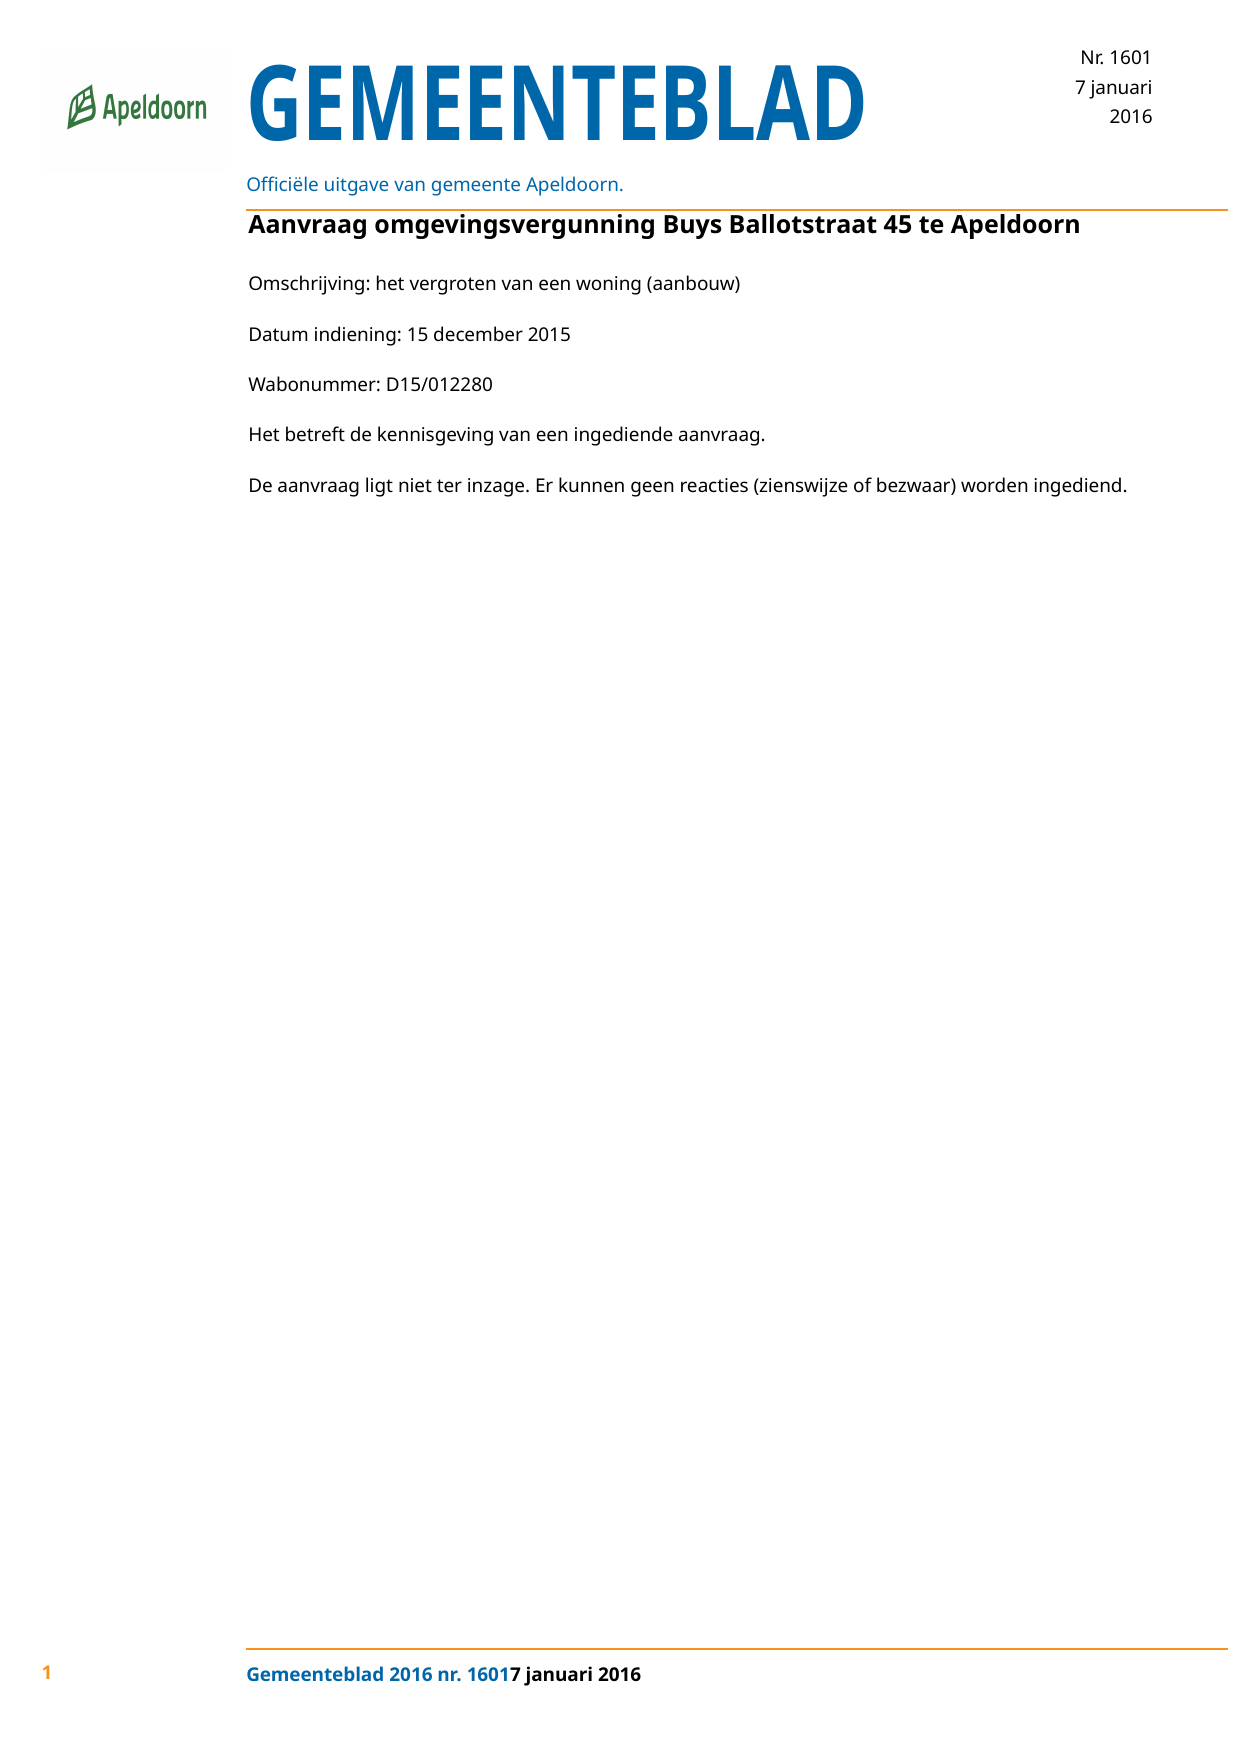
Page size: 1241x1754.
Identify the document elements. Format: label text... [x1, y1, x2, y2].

text Wabonummer: D15/012280 [248, 371, 1152, 397]
text Omschrijving: het vergroten van een woning (aanbouw) [248, 270, 1152, 296]
picture [41, 47, 231, 172]
text Datum indiening: 15 december 2015 [248, 321, 1152, 346]
text Aanvraag omgevingsvergunning Buys Ballotstraat 45 te Apeldoorn [248, 211, 1152, 241]
text De aanvraag ligt niet ter inzage. Er kunnen geen reacties (zienswijze of bezwaar) worden ingediend. [248, 472, 1152, 498]
text Het betreft de kennisgeving van een ingediende aanvraag. [248, 422, 1152, 447]
